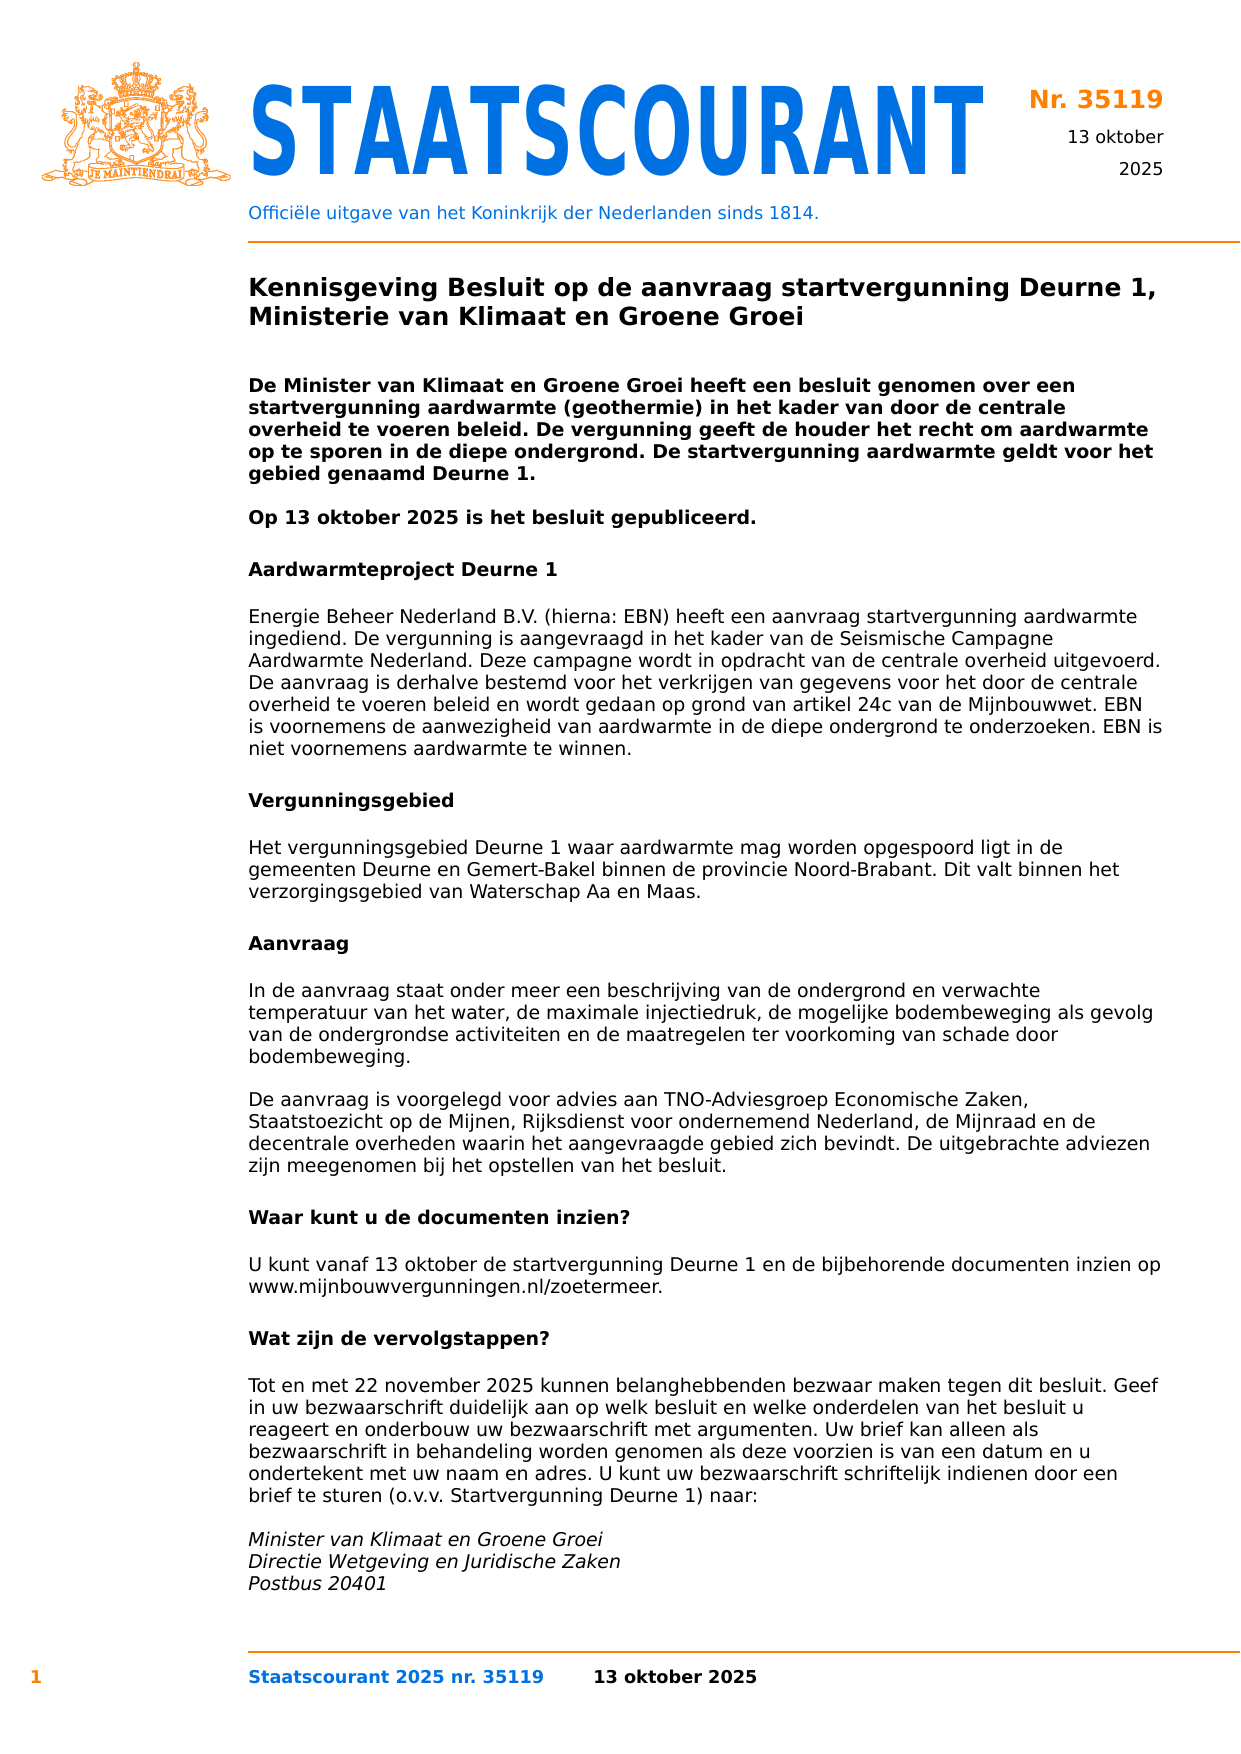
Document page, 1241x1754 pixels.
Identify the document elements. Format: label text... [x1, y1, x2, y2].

subtitle Wat zijn de vervolgstappen? [248, 1328, 1163, 1350]
subtitle Aanvraag [248, 933, 1163, 954]
text In de aanvraag staat onder meer een beschrijving van de ondergrond en verwachte temperatuur van het water, de maximale injectiedruk, de mogelijke bodembeweging als gevolg van de ondergrondse activiteiten en de maatregelen ter voorkoming van schade door bodembeweging. [248, 979, 1163, 1067]
table_header Nr. 35119 [998, 62, 1240, 121]
text Het vergunningsgebied Deurne 1 waar aardwarmte mag worden opgespoord ligt in de gemeenten Deurne en Gemert-Bakel binnen de provincie Noord-Brabant. Dit valt binnen het verzorgingsgebied van Waterschap Aa en Maas. [248, 837, 1163, 903]
text Op 13 oktober 2025 is het besluit gepubliceerd. [248, 507, 1163, 529]
subtitle Kennisgeving Besluit op de aanvraag startvergunning Deurne 1, Ministerie van Klimaat en Groene Groei [248, 273, 1163, 331]
table_cell 2025 [998, 153, 1240, 203]
subtitle Aardwarmteproject Deurne 1 [248, 559, 1163, 581]
table_header [25, 62, 248, 241]
text De Minister van Klimaat en Groene Groei heeft een besluit genomen over een startvergunning aardwarmte (geothermie) in het kader van door de centrale overheid te voeren beleid. De vergunning geeft de houder het recht om aardwarmte op te sporen in de diepe ondergrond. De startvergunning aardwarmte geldt voor het gebied genaamd Deurne 1. [248, 375, 1163, 485]
table_cell Officiële uitgave van het Koninkrijk der Nederlanden sinds 1814. [248, 203, 1240, 241]
text Energie Beheer Nederland B.V. (hierna: EBN) heeft een aanvraag startvergunning aardwarmte ingediend. De vergunning is aangevraagd in het kader van de Seismische Campagne Aardwarmte Nederland. Deze campagne wordt in opdracht van de centrale overheid uitgevoerd. De aanvraag is derhalve bestemd voor het verkrijgen van gegevens voor het door de centrale overheid te voeren beleid en wordt gedaan op grond van artikel 24c van de Mijnbouwwet. EBN is voornemens de aanwezigheid van aardwarmte in de diepe ondergrond te onderzoeken. EBN is niet voornemens aardwarmte te winnen. [248, 606, 1163, 760]
text Postbus 20401 [248, 1573, 1163, 1595]
text Tot en met 22 november 2025 kunnen belanghebbenden bezwaar maken tegen dit besluit. Geef in uw bezwaarschrift duidelijk aan op welk besluit en welke onderdelen van het besluit u reageert en onderbouw uw bezwaarschrift met argumenten. Uw brief kan alleen als bezwaarschrift in behandeling worden genomen als deze voorzien is van een datum en u ondertekent met uw naam en adres. U kunt uw bezwaarschrift schriftelijk indienen door een brief te sturen (o.v.v. Startvergunning Deurne 1) naar: [248, 1375, 1163, 1507]
subtitle Vergunningsgebied [248, 790, 1163, 812]
text De aanvraag is voorgelegd voor advies aan TNO-Adviesgroep Economische Zaken, Staatstoezicht op de Mijnen, Rijksdienst voor ondernemend Nederland, de Mijnraad en de decentrale overheden waarin het aangevraagde gebied zich bevindt. De uitgebrachte adviezen zijn meegenomen bij het opstellen van het besluit. [248, 1089, 1163, 1177]
text Directie Wetgeving en Juridische Zaken [248, 1551, 1163, 1573]
picture [41, 62, 231, 186]
table_header STAATSCOURANT [248, 62, 998, 203]
subtitle Waar kunt u de documenten inzien? [248, 1207, 1163, 1229]
table_cell 13 oktober [998, 121, 1240, 153]
text U kunt vanaf 13 oktober de startvergunning Deurne 1 en de bijbehorende documenten inzien op www.mijnbouwvergunningen.nl/zoetermeer. [248, 1254, 1163, 1298]
text Minister van Klimaat en Groene Groei [248, 1529, 1163, 1551]
